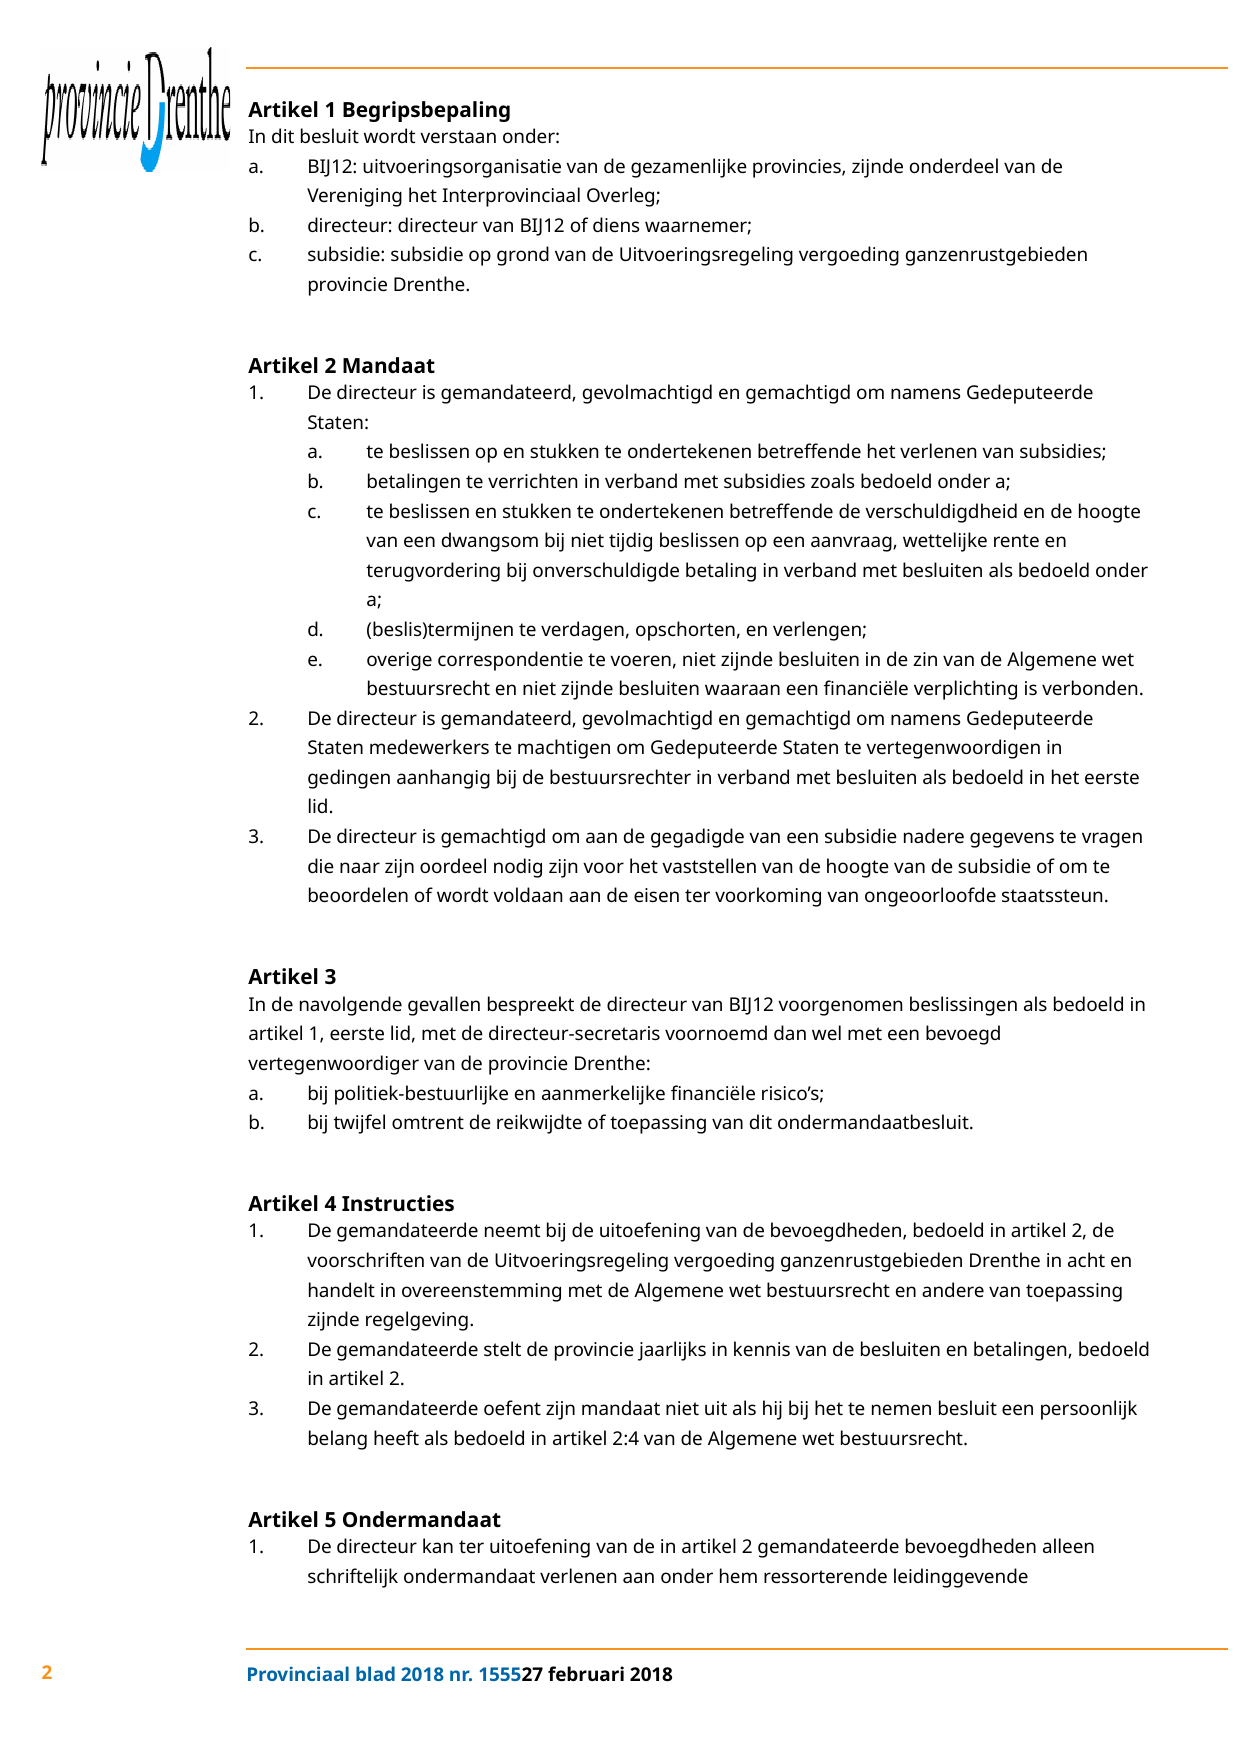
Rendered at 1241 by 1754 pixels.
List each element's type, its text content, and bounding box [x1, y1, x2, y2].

list De directeur is gemachtigd om aan de gegadigde van een subsidie nadere gegevens te vragen die naar zijn oordeel nodig zijn voor het vaststellen van de hoogte van de subsidie of om te beoordelen of wordt voldaan aan de eisen ter voorkoming van ongeoorloofde staatssteun. [248, 823, 1152, 908]
list bij politiek-bestuurlijke en aanmerkelijke financiële risico’s; [248, 1080, 1152, 1105]
text Artikel 3 [248, 962, 1152, 991]
text Artikel 5 Ondermandaat [248, 1505, 1152, 1533]
list De directeur is gemandateerd, gevolmachtigd en gemachtigd om namens Gedeputeerde Staten: [248, 379, 1152, 435]
list De gemandateerde oefent zijn mandaat niet uit als hij bij het te nemen besluit een persoonlijk belang heeft als bedoeld in artikel 2:4 van de Algemene wet bestuursrecht. [248, 1395, 1152, 1451]
list De gemandateerde neemt bij de uitoefening van de bevoegdheden, bedoeld in artikel 2, de voorschriften van de Uitvoeringsregeling vergoeding ganzenrustgebieden Drenthe in acht en handelt in overeenstemming met de Algemene wet bestuursrecht en andere van toepassing zijnde regelgeving. [248, 1218, 1152, 1332]
list (beslis)termijnen te verdagen, opschorten, en verlengen; [307, 616, 1152, 642]
text In dit besluit wordt verstaan onder: [248, 123, 1152, 149]
text Artikel 1 Begripsbepaling [248, 95, 1152, 123]
list De directeur is gemandateerd, gevolmachtigd en gemachtigd om namens Gedeputeerde Staten medewerkers te machtigen om Gedeputeerde Staten te vertegenwoordigen in gedingen aanhangig bij de bestuursrechter in verband met besluiten als bedoeld in het eerste lid. [248, 705, 1152, 819]
list bij twijfel omtrent de reikwijdte of toepassing van dit ondermandaatbesluit. [248, 1109, 1152, 1135]
list directeur: directeur van BIJ12 of diens waarnemer; [248, 212, 1152, 238]
text In de navolgende gevallen bespreekt de directeur van BIJ12 voorgenomen beslissingen als bedoeld in artikel 1, eerste lid, met de directeur-secretaris voornoemd dan wel met een bevoegd vertegenwoordiger van de provincie Drenthe: [248, 991, 1152, 1076]
list te beslissen op en stukken te ondertekenen betreffende het verlenen van subsidies; [307, 439, 1152, 464]
picture [41, 47, 231, 172]
text Artikel 2 Mandaat [248, 351, 1152, 379]
list De directeur kan ter uitoefening van de in artikel 2 gemandateerde bevoegdheden alleen schriftelijk ondermandaat verlenen aan onder hem ressorterende leidinggevende [248, 1533, 1152, 1588]
list betalingen te verrichten in verband met subsidies zoals bedoeld onder a; [307, 468, 1152, 494]
list De gemandateerde stelt de provincie jaarlijks in kennis van de besluiten en betalingen, bedoeld in artikel 2. [248, 1336, 1152, 1391]
list BIJ12: uitvoeringsorganisatie van de gezamenlijke provincies, zijnde onderdeel van de Vereniging het Interprovinciaal Overleg; [248, 153, 1152, 208]
text Artikel 4 Instructies [248, 1189, 1152, 1218]
list overige correspondentie te voeren, niet zijnde besluiten in de zin van de Algemene wet bestuursrecht en niet zijnde besluiten waaraan een financiële verplichting is verbonden. [307, 646, 1152, 701]
list subsidie: subsidie op grond van de Uitvoeringsregeling vergoeding ganzenrustgebieden provincie Drenthe. [248, 242, 1152, 297]
list te beslissen en stukken te ondertekenen betreffende de verschuldigdheid en de hoogte van een dwangsom bij niet tijdig beslissen op een aanvraag, wettelijke rente en terugvordering bij onverschuldigde betaling in verband met besluiten als bedoeld onder a; [307, 498, 1152, 612]
